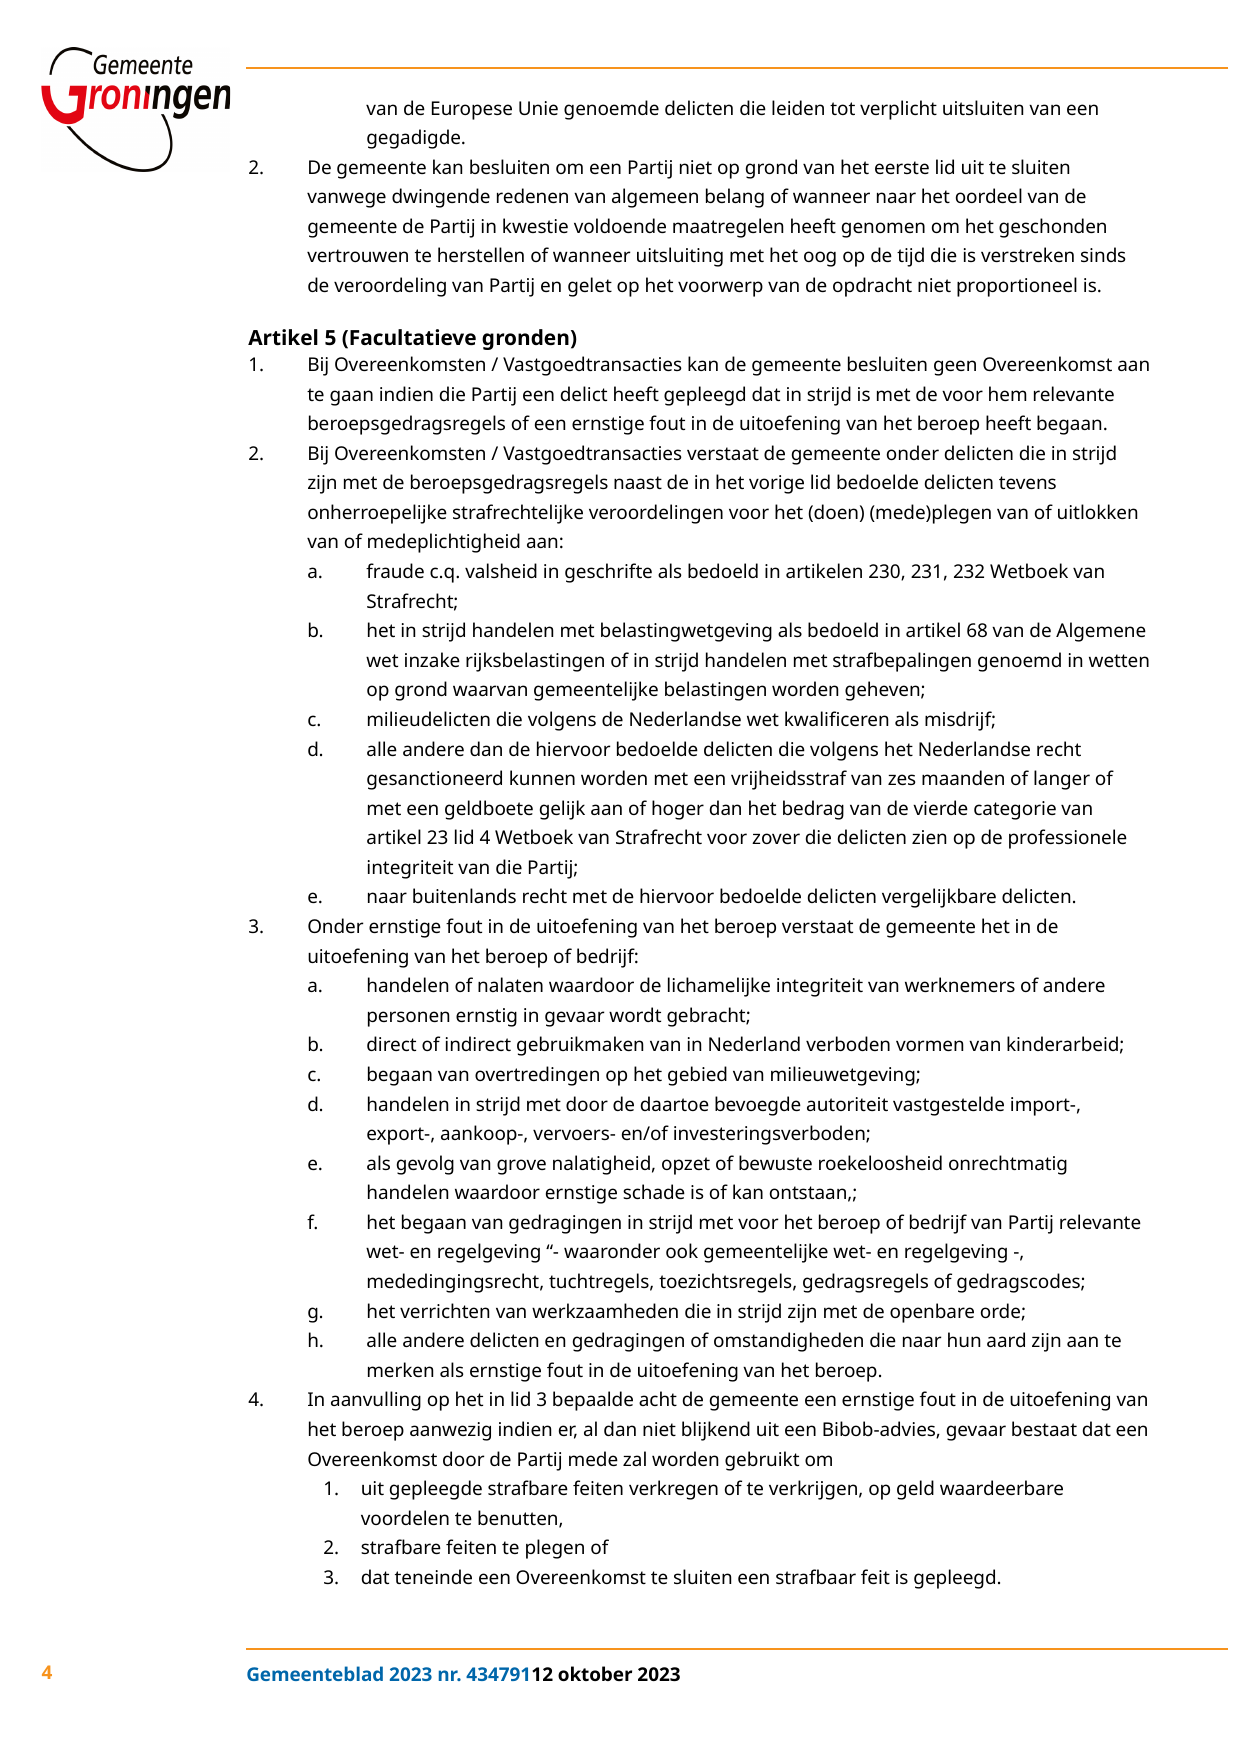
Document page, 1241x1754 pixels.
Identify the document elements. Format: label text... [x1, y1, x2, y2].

list Bij Overeenkomsten / Vastgoedtransacties kan de gemeente besluiten geen Overeenkomst aan te gaan indien die Partij een delict heeft gepleegd dat in strijd is met de voor hem relevante beroepsgedragsregels of een ernstige fout in de uitoefening van het beroep heeft begaan. [248, 351, 1152, 436]
list fraude c.q. valsheid in geschrifte als bedoeld in artikelen 230, 231, 232 Wetboek van Strafrecht; [307, 558, 1152, 613]
list dat teneinde een Overeenkomst te sluiten een strafbaar feit is gepleegd. [323, 1564, 1152, 1590]
list milieudelicten die volgens de Nederlandse wet kwalificeren als misdrijf; [307, 706, 1152, 732]
list uit gepleegde strafbare feiten verkregen of te verkrijgen, op geld waardeerbare voordelen te benutten, [323, 1475, 1152, 1531]
list In aanvulling op het in lid 3 bepaalde acht de gemeente een ernstige fout in de uitoefening van het beroep aanwezig indien er, al dan niet blijkend uit een Bibob-advies, gevaar bestaat dat een Overeenkomst door de Partij mede zal worden gebruikt om [248, 1387, 1152, 1471]
list handelen of nalaten waardoor de lichamelijke integriteit van werknemers of andere personen ernstig in gevaar wordt gebracht; [307, 972, 1152, 1028]
list naar buitenlands recht met de hiervoor bedoelde delicten vergelijkbare delicten. [307, 884, 1152, 909]
list Onder ernstige fout in de uitoefening van het beroep verstaat de gemeente het in de uitoefening van het beroep of bedrijf: [248, 913, 1152, 968]
text Artikel 5 (Facultatieve gronden) [248, 323, 1152, 351]
list Bij Overeenkomsten / Vastgoedtransacties verstaat de gemeente onder delicten die in strijd zijn met de beroepsgedragsregels naast de in het vorige lid bedoelde delicten tevens onherroepelijke strafrechtelijke veroordelingen voor het (doen) (mede)plegen van of uitlokken van of medeplichtigheid aan: [248, 440, 1152, 554]
list als gevolg van grove nalatigheid, opzet of bewuste roekeloosheid onrechtmatig handelen waardoor ernstige schade is of kan ontstaan,; [307, 1150, 1152, 1205]
list strafbare feiten te plegen of [323, 1534, 1152, 1560]
list handelen in strijd met door de daartoe bevoegde autoriteit vastgestelde import-, export-, aankoop-, vervoers- en/of investeringsverboden; [307, 1091, 1152, 1146]
picture [41, 47, 231, 172]
list alle andere delicten en gedragingen of omstandigheden die naar hun aard zijn aan te merken als ernstige fout in de uitoefening van het beroep. [307, 1327, 1152, 1383]
list het begaan van gedragingen in strijd met voor het beroep of bedrijf van Partij relevante wet- en regelgeving “- waaronder ook gemeentelijke wet- en regelgeving -, mededingingsrecht, tuchtregels, toezichtsregels, gedragsregels of gedragscodes; [307, 1209, 1152, 1294]
list het in strijd handelen met belastingwetgeving als bedoeld in artikel 68 van de Algemene wet inzake rijksbelastingen of in strijd handelen met strafbepalingen genoemd in wetten op grond waarvan gemeentelijke belastingen worden geheven; [307, 617, 1152, 702]
list het verrichten van werkzaamheden die in strijd zijn met de openbare orde; [307, 1298, 1152, 1323]
list direct of indirect gebruikmaken van in Nederland verboden vormen van kinderarbeid; [307, 1032, 1152, 1057]
list begaan van overtredingen op het gebied van milieuwetgeving; [307, 1061, 1152, 1087]
list alle andere dan de hiervoor bedoelde delicten die volgens het Nederlandse recht gesanctioneerd kunnen worden met een vrijheidsstraf van zes maanden of langer of met een geldboete gelijk aan of hoger dan het bedrag van de vierde categorie van artikel 23 lid 4 Wetboek van Strafrecht voor zover die delicten zien op de professionele integriteit van die Partij; [307, 736, 1152, 880]
list De gemeente kan besluiten om een Partij niet op grond van het eerste lid uit te sluiten vanwege dwingende redenen van algemeen belang of wanneer naar het oordeel van de gemeente de Partij in kwestie voldoende maatregelen heeft genomen om het geschonden vertrouwen te herstellen of wanneer uitsluiting met het oog op de tijd die is verstreken sinds de veroordeling van Partij en gelet op het voorwerp van de opdracht niet proportioneel is. [248, 154, 1152, 298]
list van de Europese Unie genoemde delicten die leiden tot verplicht uitsluiten van een gegadigde. [307, 95, 1152, 150]
